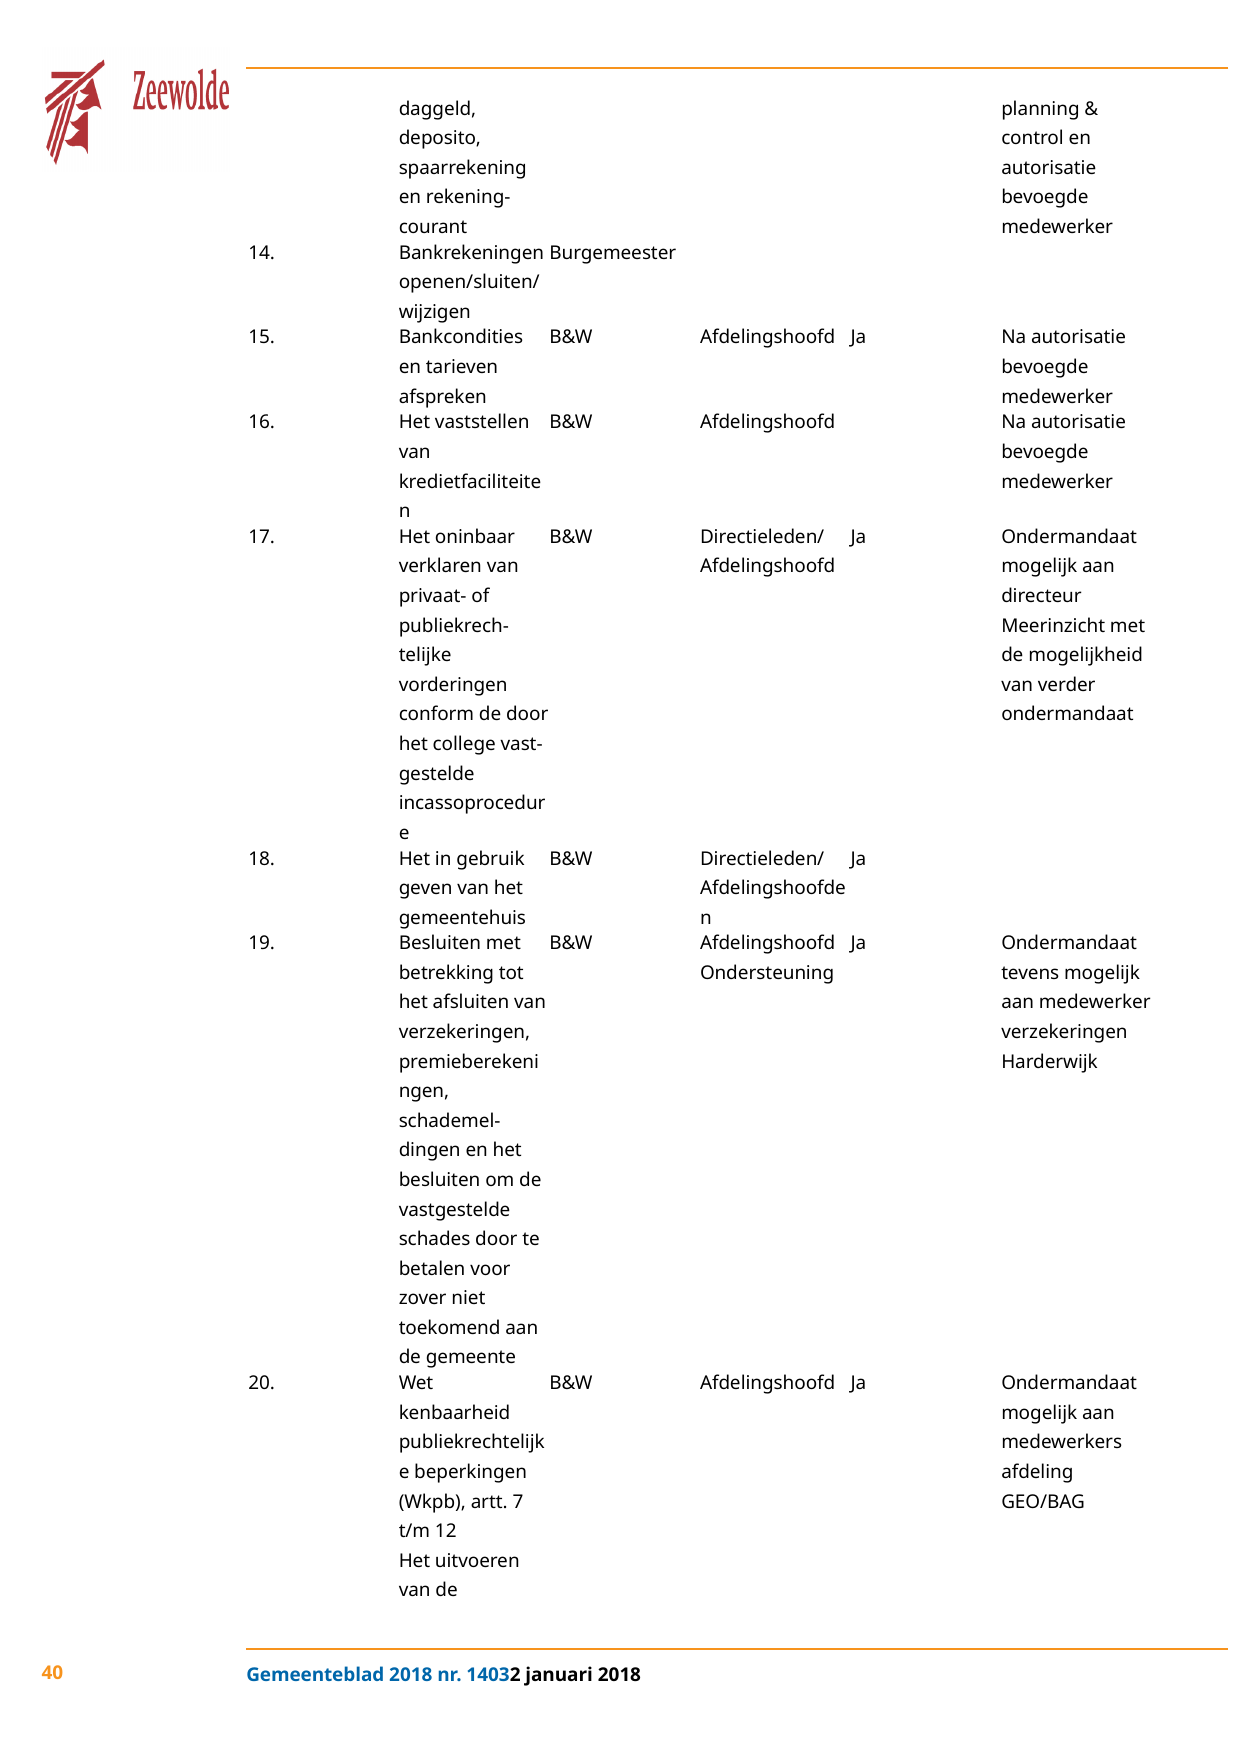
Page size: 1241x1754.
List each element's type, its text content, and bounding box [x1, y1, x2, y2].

table_cell [700, 95, 850, 239]
table_cell [1001, 239, 1152, 324]
table_cell [700, 239, 850, 324]
table_cell planning & control en autorisatie bevoegde medewerker [1001, 95, 1152, 239]
table_cell Ja [850, 930, 1001, 1369]
table_cell Wet kenbaarheid publiekrechtelijke beperkingen (Wkpb), artt. 7 t/m 12 Het uitvoeren van de [399, 1370, 549, 1602]
table_cell [549, 95, 700, 239]
table_cell [248, 523, 398, 845]
table_cell [1001, 845, 1152, 929]
table_cell [248, 409, 398, 523]
table_cell [850, 95, 1001, 239]
table_cell daggeld, deposito, spaarrekening en rekening-courant [399, 95, 549, 239]
table_cell [248, 324, 398, 409]
table_cell Afdelingshoofd [700, 324, 850, 409]
table_cell Ja [850, 324, 1001, 409]
table_cell Ondermandaat mogelijk aan directeur Meerinzicht met de mogelijkheid van verder ondermandaat [1001, 523, 1152, 845]
table_cell Directieleden/ Afdelingshoofd [700, 523, 850, 845]
table_cell Bankcondities en tarieven afspreken [399, 324, 549, 409]
table_cell [248, 930, 398, 1369]
table_cell Ondermandaat tevens mogelijk aan medewerker verzekeringen Harderwijk [1001, 930, 1152, 1369]
table_cell [248, 1370, 398, 1602]
table_cell Bankrekeningen openen/sluiten/wijzigen [399, 239, 549, 324]
table_cell Het oninbaar verklaren van privaat- of publiekrech­telijke vorderingen conform de door het college vast­gestelde incassoprocedure [399, 523, 549, 845]
table_cell Besluiten met betrekking tot het afsluiten van verzekeringen, premieberekeningen, schademel­dingen en het besluiten om de vastgestelde scha­des door te betalen voor zover niet toekomend aan de gemeente [399, 930, 549, 1369]
table_cell Burgemeester [549, 239, 700, 324]
table_cell B&W [549, 1370, 700, 1602]
table_cell Na autorisatie bevoegde medewerker [1001, 409, 1152, 523]
table_cell B&W [549, 845, 700, 929]
table_cell Ondermandaat mogelijk aan medewerkers afdeling GEO/BAG [1001, 1370, 1152, 1602]
table_cell Ja [850, 523, 1001, 845]
table_cell Het vaststellen van kredietfaciliteiten [399, 409, 549, 523]
table_cell [850, 409, 1001, 523]
table_cell Afdelingshoofd Ondersteuning [700, 930, 850, 1369]
table_cell Afdelingshoofd [700, 409, 850, 523]
table_cell Afdelingshoofd [700, 1370, 850, 1602]
table_cell [248, 239, 398, 324]
table_cell Na autorisatie bevoegde medewerker [1001, 324, 1152, 409]
table_cell [850, 239, 1001, 324]
table_cell Ja [850, 845, 1001, 929]
table_cell B&W [549, 523, 700, 845]
table_cell B&W [549, 409, 700, 523]
table_cell [248, 845, 398, 929]
table_cell Het in gebruik geven van het gemeentehuis [399, 845, 549, 929]
table_cell B&W [549, 324, 700, 409]
table_cell [248, 95, 398, 239]
table_cell Directieleden/ Afdelingshoofden [700, 845, 850, 929]
table_cell B&W [549, 930, 700, 1369]
picture [41, 47, 231, 172]
table_cell Ja [850, 1370, 1001, 1602]
